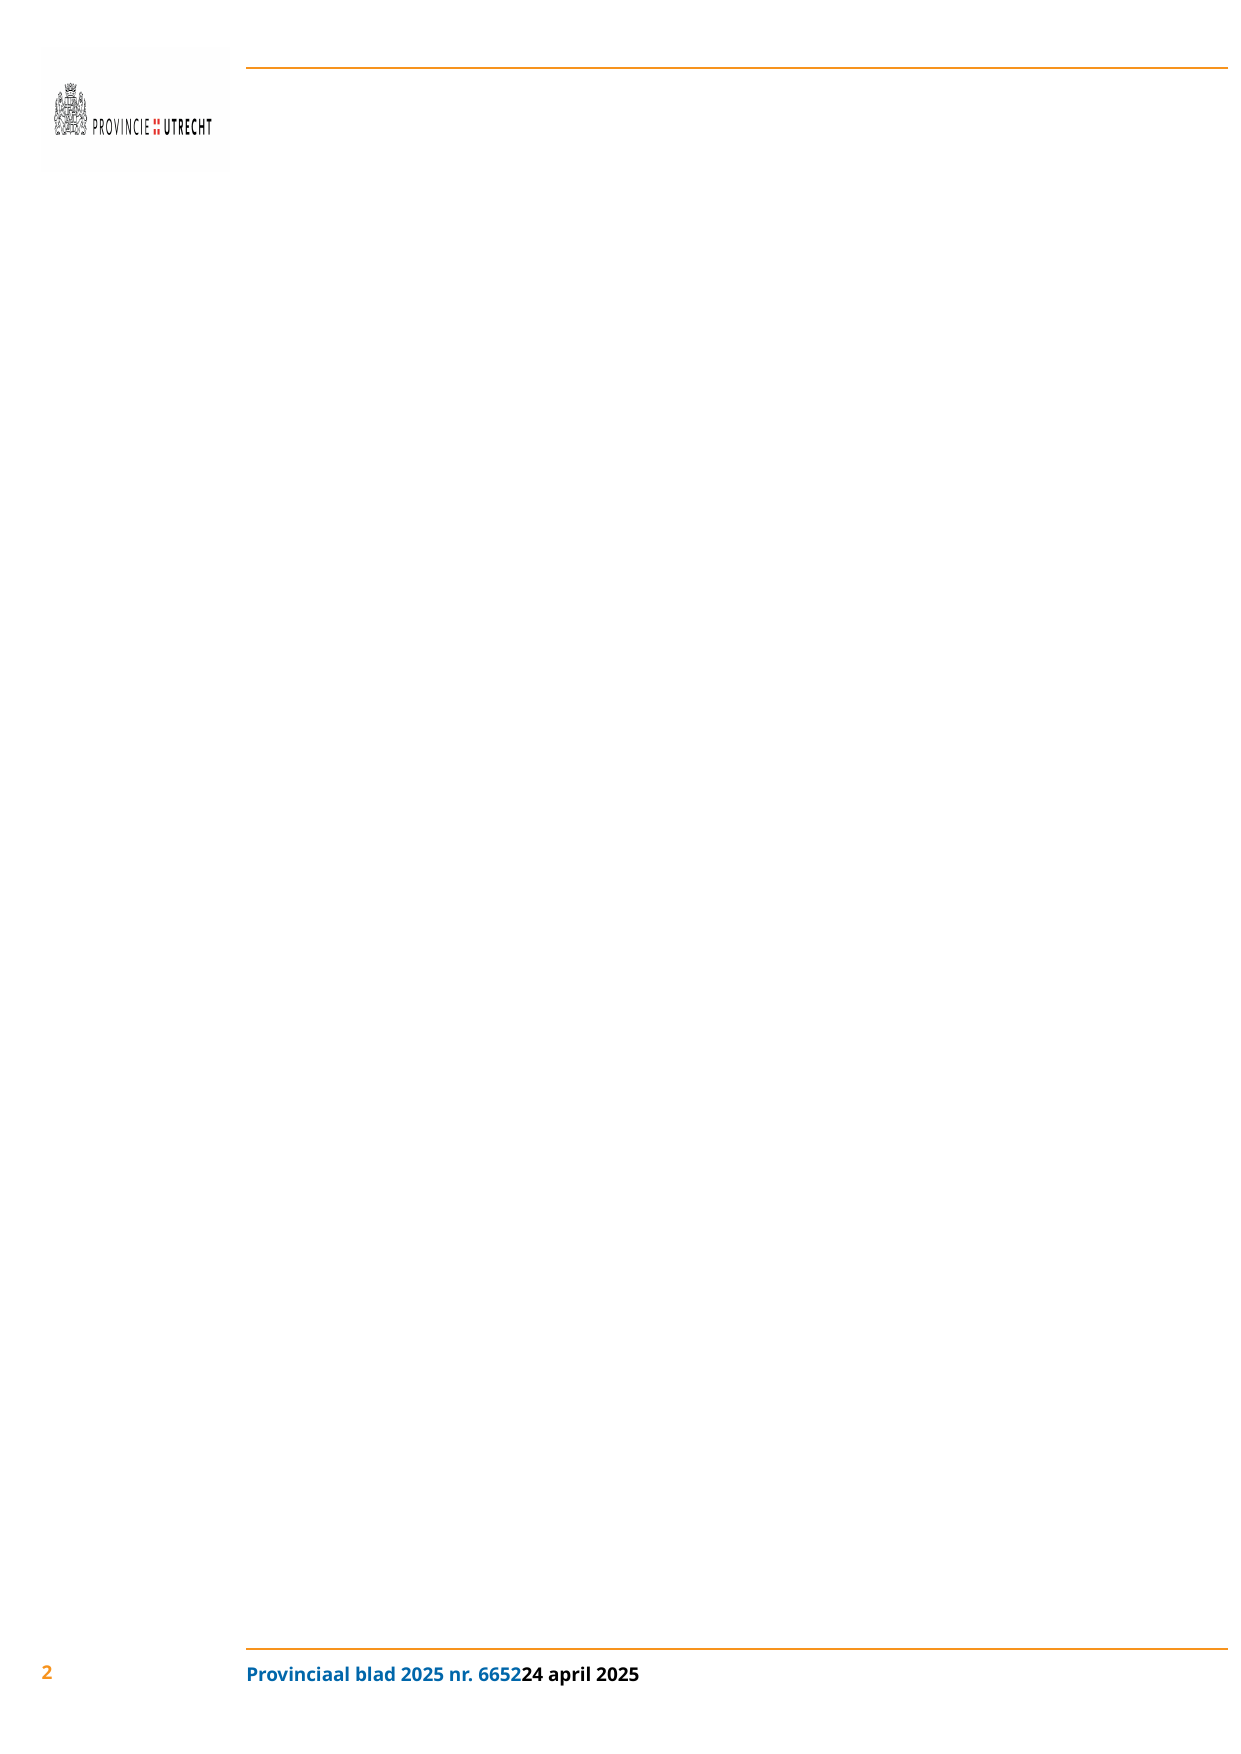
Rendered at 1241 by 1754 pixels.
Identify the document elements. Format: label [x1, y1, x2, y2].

picture [41, 47, 231, 172]
